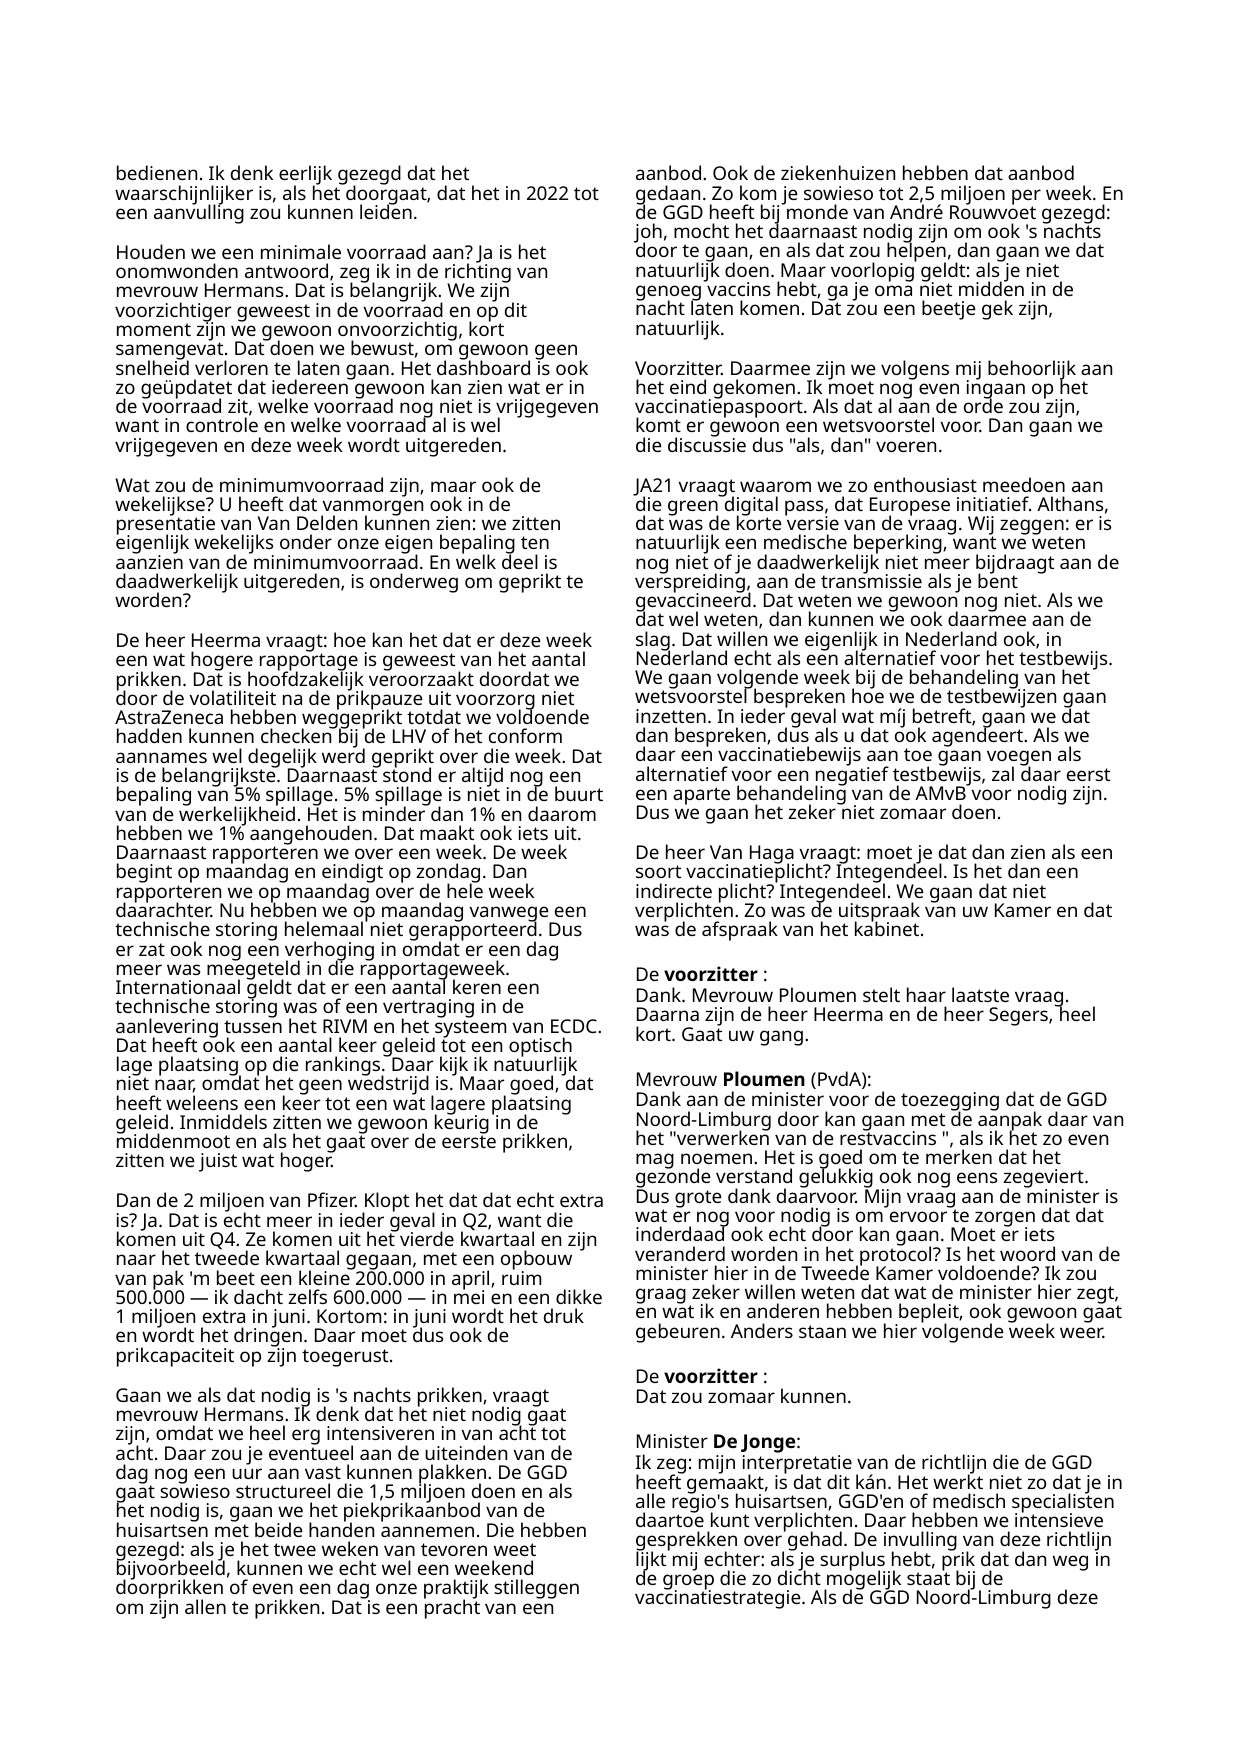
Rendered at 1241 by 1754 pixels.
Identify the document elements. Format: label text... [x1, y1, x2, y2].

text De heer Heerma vraagt: hoe kan het dat er deze week een wat hogere rapportage is geweest van het aantal prikken. Dat is hoofdzakelijk veroorzaakt doordat we door de volatiliteit na de prikpauze uit voorzorg niet AstraZeneca hebben weggeprikt totdat we voldoende hadden kunnen checken bij de LHV of het conform aannames wel degelijk werd geprikt over die week. Dat is de belangrijkste. Daarnaast stond er altijd nog een bepaling van 5% spillage. 5% spillage is niet in de buurt van de werkelijkheid. Het is minder dan 1% en daarom hebben we 1% aangehouden. Dat maakt ook iets uit. Daarnaast rapporteren we over een week. De week begint op maandag en eindigt op zondag. Dan rapporteren we op maandag over de hele week daarachter. Nu hebben we op maandag vanwege een technische storing helemaal niet gerapporteerd. Dus er zat ook nog een verhoging in omdat er een dag meer was meegeteld in die rapportageweek. Internationaal geldt dat er een aantal keren een technische storing was of een vertraging in de aanlevering tussen het RIVM en het systeem van ECDC. Dat heeft ook een aantal keer geleid tot een optisch lage plaatsing op die rankings. Daar kijk ik natuurlijk niet naar, omdat het geen wedstrijd is. Maar goed, dat heeft weleens een keer tot een wat lagere plaatsing geleid. Inmiddels zitten we gewoon keurig in de middenmoot en als het gaat over de eerste prikken, zitten we juist wat hoger. [115, 632, 605, 1172]
text aanbod. Ook de ziekenhuizen hebben dat aanbod gedaan. Zo kom je sowieso tot 2,5 miljoen per week. En de GGD heeft bij monde van André Rouwvoet gezegd: joh, mocht het daarnaast nodig zijn om ook 's nachts door te gaan, en als dat zou helpen, dan gaan we dat natuurlijk doen. Maar voorlopig geldt: als je niet genoeg vaccins hebt, ga je oma niet midden in de nacht laten komen. Dat zou een beetje gek zijn, natuurlijk. [635, 165, 1125, 339]
text Mevrouw Ploumen (PvdA): [635, 1066, 1125, 1091]
text Gaan we als dat nodig is 's nachts prikken, vraagt mevrouw Hermans. Ik denk dat het niet nodig gaat zijn, omdat we heel erg intensiveren in van acht tot acht. Daar zou je eventueel aan de uiteinden van de dag nog een uur aan vast kunnen plakken. De GGD gaat sowieso structureel die 1,5 miljoen doen en als het nodig is, gaan we het piekprikaanbod van de huisartsen met beide handen aannemen. Die hebben gezegd: als je het twee weken van tevoren weet bijvoorbeeld, kunnen we echt wel een weekend doorprikken of even een dag onze praktijk stilleggen om zijn allen te prikken. Dat is een pracht van een [115, 1387, 605, 1618]
text Dan de 2 miljoen van Pfizer. Klopt het dat dat echt extra is? Ja. Dat is echt meer in ieder geval in Q2, want die komen uit Q4. Ze komen uit het vierde kwartaal en zijn naar het tweede kwartaal gegaan, met een opbouw van pak 'm beet een kleine 200.000 in april, ruim 500.000 — ik dacht zelfs 600.000 — in mei en een dikke 1 miljoen extra in juni. Kortom: in juni wordt het druk en wordt het dringen. Daar moet dus ook de prikcapaciteit op zijn toegerust. [115, 1192, 605, 1366]
text Ik zeg: mijn interpretatie van de richtlijn die de GGD heeft gemaakt, is dat dit kán. Het werkt niet zo dat je in alle regio's huisartsen, GGD'en of medisch specialisten daartoe kunt verplichten. Daar hebben we intensieve gesprekken over gehad. De invulling van deze richtlijn lijkt mij echter: als je surplus hebt, prik dat dan weg in de groep die zo dicht mogelijk staat bij de vaccinatiestrategie. Als de GGD Noord-Limburg deze [635, 1454, 1125, 1608]
text Wat zou de minimumvoorraad zijn, maar ook de wekelijkse? U heeft dat vanmorgen ook in de presentatie van Van Delden kunnen zien: we zitten eigenlijk wekelijks onder onze eigen bepaling ten aanzien van de minimumvoorraad. En welk deel is daadwerkelijk uitgereden, is onderweg om geprikt te worden? [115, 477, 605, 611]
text Dank. Mevrouw Ploumen stelt haar laatste vraag. Daarna zijn de heer Heerma en de heer Segers, heel kort. Gaat uw gang. [635, 987, 1125, 1045]
text JA21 vraagt waarom we zo enthousiast meedoen aan die green digital pass, dat Europese initiatief. Althans, dat was de korte versie van de vraag. Wij zeggen: er is natuurlijk een medische beperking, want we weten nog niet of je daadwerkelijk niet meer bijdraagt aan de verspreiding, aan de transmissie als je bent gevaccineerd. Dat weten we gewoon nog niet. Als we dat wel weten, dan kunnen we ook daarmee aan de slag. Dat willen we eigenlijk in Nederland ook, in Nederland echt als een alternatief voor het testbewijs. We gaan volgende week bij de behandeling van het wetsvoorstel bespreken hoe we de testbewijzen gaan inzetten. In ieder geval wat míj betreft, gaan we dat dan bespreken, dus als u dat ook agendeert. Als we daar een vaccinatiebewijs aan toe gaan voegen als alternatief voor een negatief testbewijs, zal daar eerst een aparte behandeling van de AMvB voor nodig zijn. Dus we gaan het zeker niet zomaar doen. [635, 477, 1125, 823]
text De voorzitter : [635, 1363, 1125, 1388]
text De heer Van Haga vraagt: moet je dat dan zien als een soort vaccinatieplicht? Integendeel. Is het dan een indirecte plicht? Integendeel. We gaan dat niet verplichten. Zo was de uitspraak van uw Kamer en dat was de afspraak van het kabinet. [635, 844, 1125, 941]
text Dat zou zomaar kunnen. [635, 1388, 1125, 1408]
text Minister De Jonge: [635, 1429, 1125, 1454]
text Houden we een minimale voorraad aan? Ja is het onomwonden antwoord, zeg ik in de richting van mevrouw Hermans. Dat is belangrijk. We zijn voorzichtiger geweest in de voorraad en op dit moment zijn we gewoon onvoorzichtig, kort samengevat. Dat doen we bewust, om gewoon geen snelheid verloren te laten gaan. Het dashboard is ook zo geüpdatet dat iedereen gewoon kan zien wat er in de voorraad zit, welke voorraad nog niet is vrijgegeven want in controle en welke voorraad al is wel vrijgegeven en deze week wordt uitgereden. [115, 244, 605, 456]
text bedienen. Ik denk eerlijk gezegd dat het waarschijnlijker is, als het doorgaat, dat het in 2022 tot een aanvulling zou kunnen leiden. [115, 165, 605, 223]
text De voorzitter : [635, 961, 1125, 987]
text Voorzitter. Daarmee zijn we volgens mij behoorlijk aan het eind gekomen. Ik moet nog even ingaan op het vaccinatiepaspoort. Als dat al aan de orde zou zijn, komt er gewoon een wetsvoorstel voor. Dan gaan we die discussie dus "als, dan" voeren. [635, 359, 1125, 456]
text Dank aan de minister voor de toezegging dat de GGD Noord-Limburg door kan gaan met de aanpak daar van het "verwerken van de restvaccins ", als ik het zo even mag noemen. Het is goed om te merken dat het gezonde verstand gelukkig ook nog eens zegeviert. Dus grote dank daarvoor. Mijn vraag aan de minister is wat er nog voor nodig is om ervoor te zorgen dat dat inderdaad ook echt door kan gaan. Moet er iets veranderd worden in het protocol? Is het woord van de minister hier in de Tweede Kamer voldoende? Ik zou graag zeker willen weten dat wat de minister hier zegt, en wat ik en anderen hebben bepleit, ook gewoon gaat gebeuren. Anders staan we hier volgende week weer. [635, 1091, 1125, 1342]
